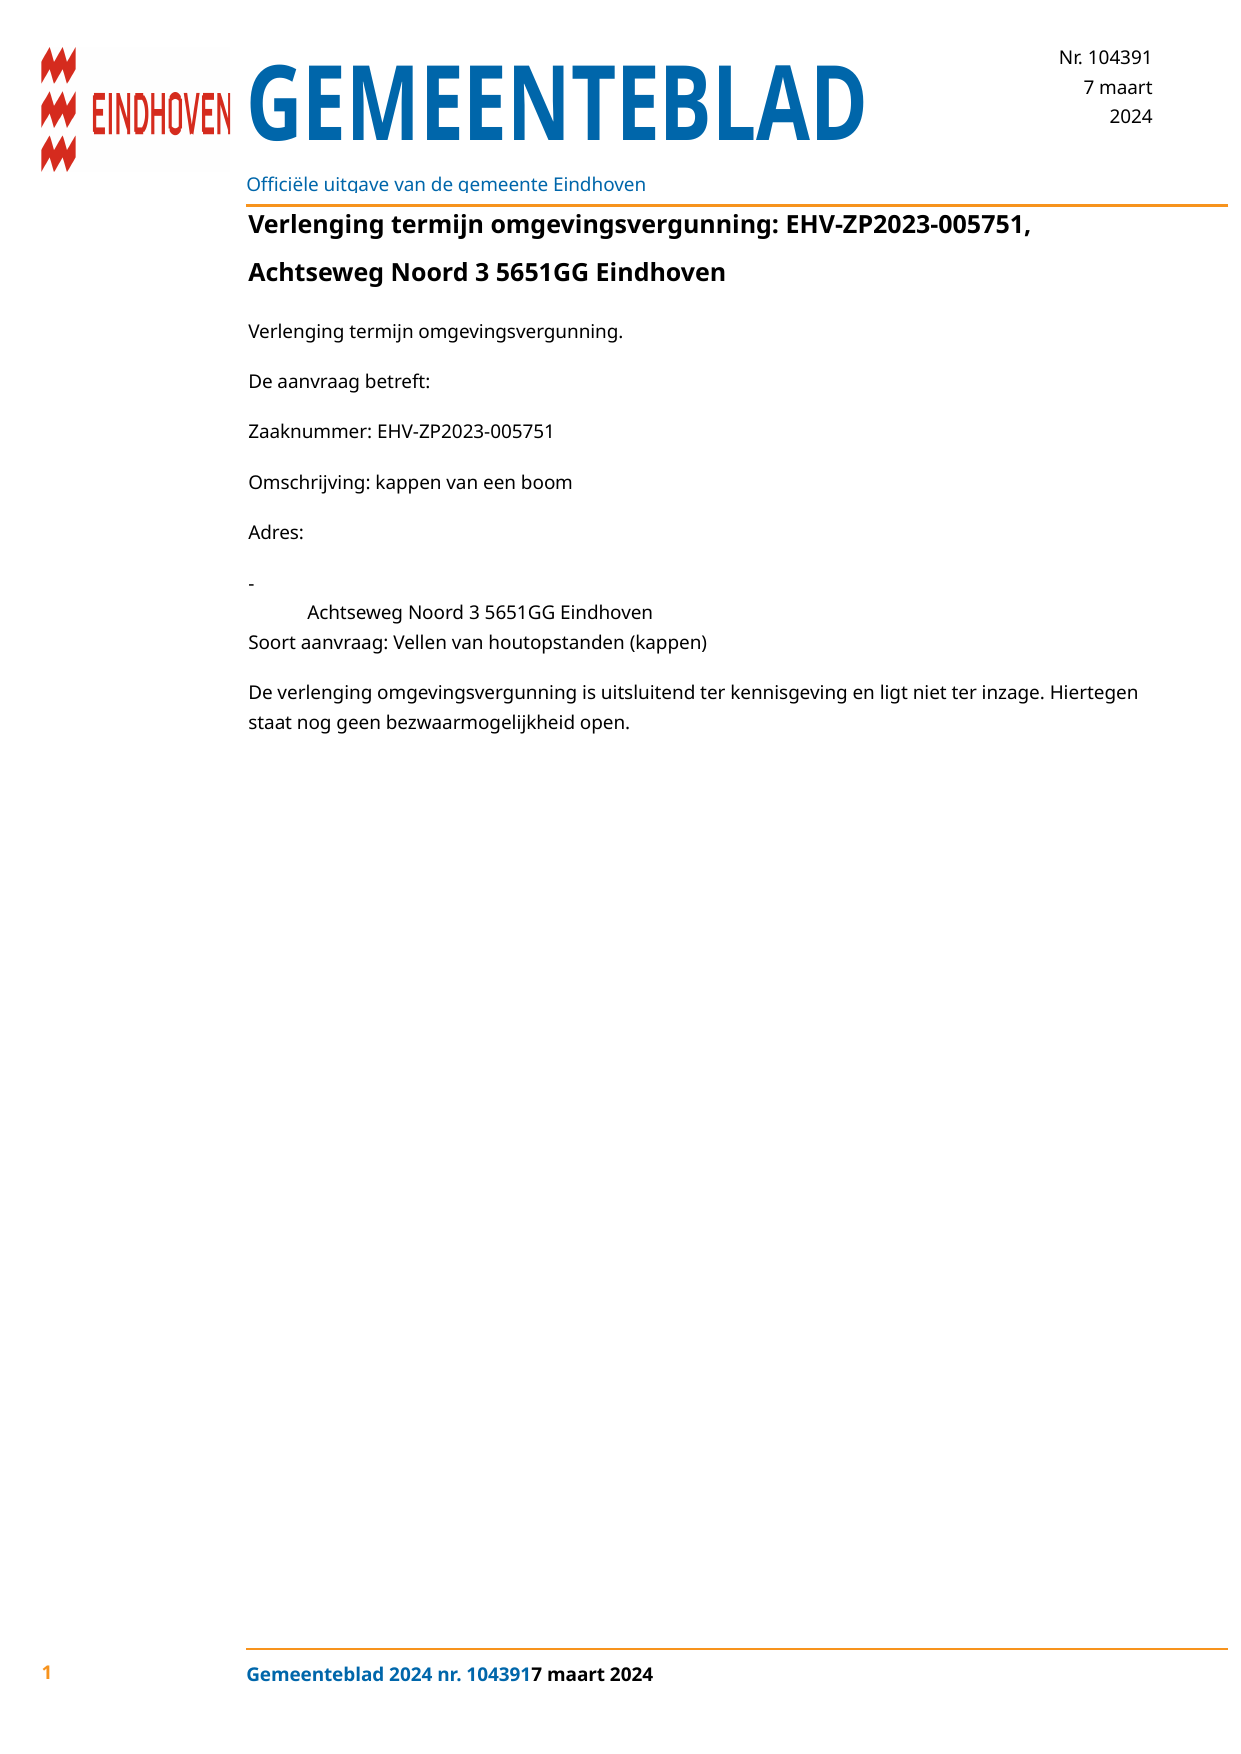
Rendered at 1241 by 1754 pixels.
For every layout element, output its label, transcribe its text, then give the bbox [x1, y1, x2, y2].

text De verlenging omgevingsvergunning is uitsluitend ter kennisgeving en ligt niet ter inzage. Hiertegen staat nog geen bezwaarmogelijkheid open. [248, 679, 1152, 735]
text Verlenging termijn omgevingsvergunning: EHV-ZP2023-005751, Achtseweg Noord 3 5651GG Eindhoven [248, 207, 1152, 288]
text Zaaknummer: EHV-ZP2023-005751 [248, 419, 1152, 444]
text Soort aanvraag: Vellen van houtopstanden (kappen) [248, 629, 1152, 655]
picture [41, 47, 231, 172]
text De aanvraag betreft: [248, 368, 1152, 394]
list Achtseweg Noord 3 5651GG Eindhoven [248, 599, 1152, 625]
text Verlenging termijn omgevingsvergunning. [248, 318, 1152, 344]
text Adres: [248, 519, 1152, 545]
text Omschrijving: kappen van een boom [248, 469, 1152, 495]
